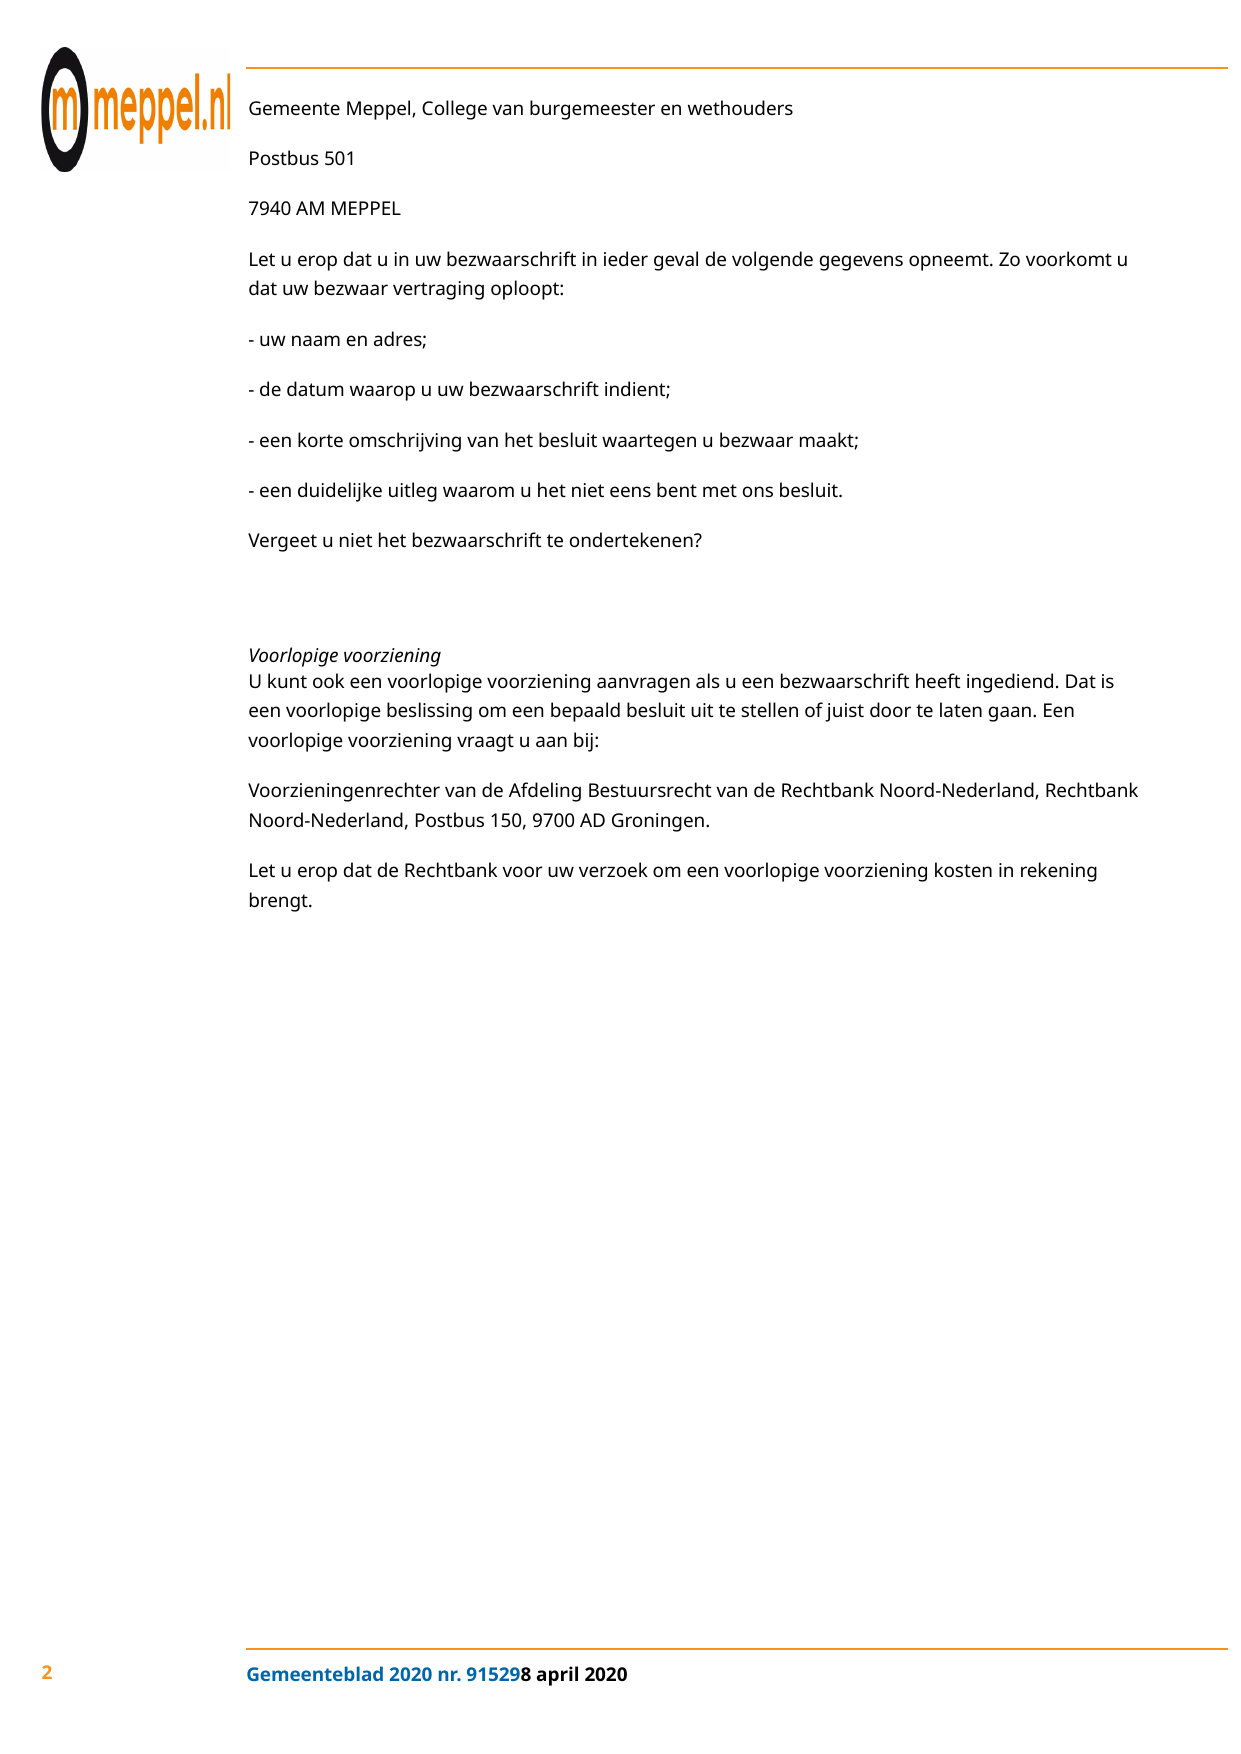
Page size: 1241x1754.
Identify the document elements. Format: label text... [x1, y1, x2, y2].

text Vergeet u niet het bezwaarschrift te ondertekenen? [248, 528, 1152, 553]
text Postbus 501 [248, 145, 1152, 171]
text Voorlopige voorziening [248, 642, 1152, 668]
text Let u erop dat de Rechtbank voor uw verzoek om een voorlopige voorziening kosten in rekening brengt. [248, 857, 1152, 913]
text U kunt ook een voorlopige voorziening aanvragen als u een bezwaarschrift heeft ingediend. Dat is een voorlopige beslissing om een bepaald besluit uit te stellen of juist door te laten gaan. Een voorlopige voorziening vraagt u aan bij: [248, 668, 1152, 753]
picture [41, 47, 231, 172]
text 7940 AM MEPPEL [248, 196, 1152, 221]
text Let u erop dat u in uw bezwaarschrift in ieder geval de volgende gegevens opneemt. Zo voorkomt u dat uw bezwaar vertraging oploopt: [248, 246, 1152, 301]
text - de datum waarop u uw bezwaarschrift indient; [248, 376, 1152, 402]
text - een korte omschrijving van het besluit waartegen u bezwaar maakt; [248, 427, 1152, 453]
text - uw naam en adres; [248, 326, 1152, 352]
text Gemeente Meppel, College van burgemeester en wethouders [248, 95, 1152, 121]
text Voorzieningenrechter van de Afdeling Bestuursrecht van de Rechtbank Noord-Nederland, Rechtbank Noord-Nederland, Postbus 150, 9700 AD Groningen. [248, 777, 1152, 833]
text - een duidelijke uitleg waarom u het niet eens bent met ons besluit. [248, 477, 1152, 503]
